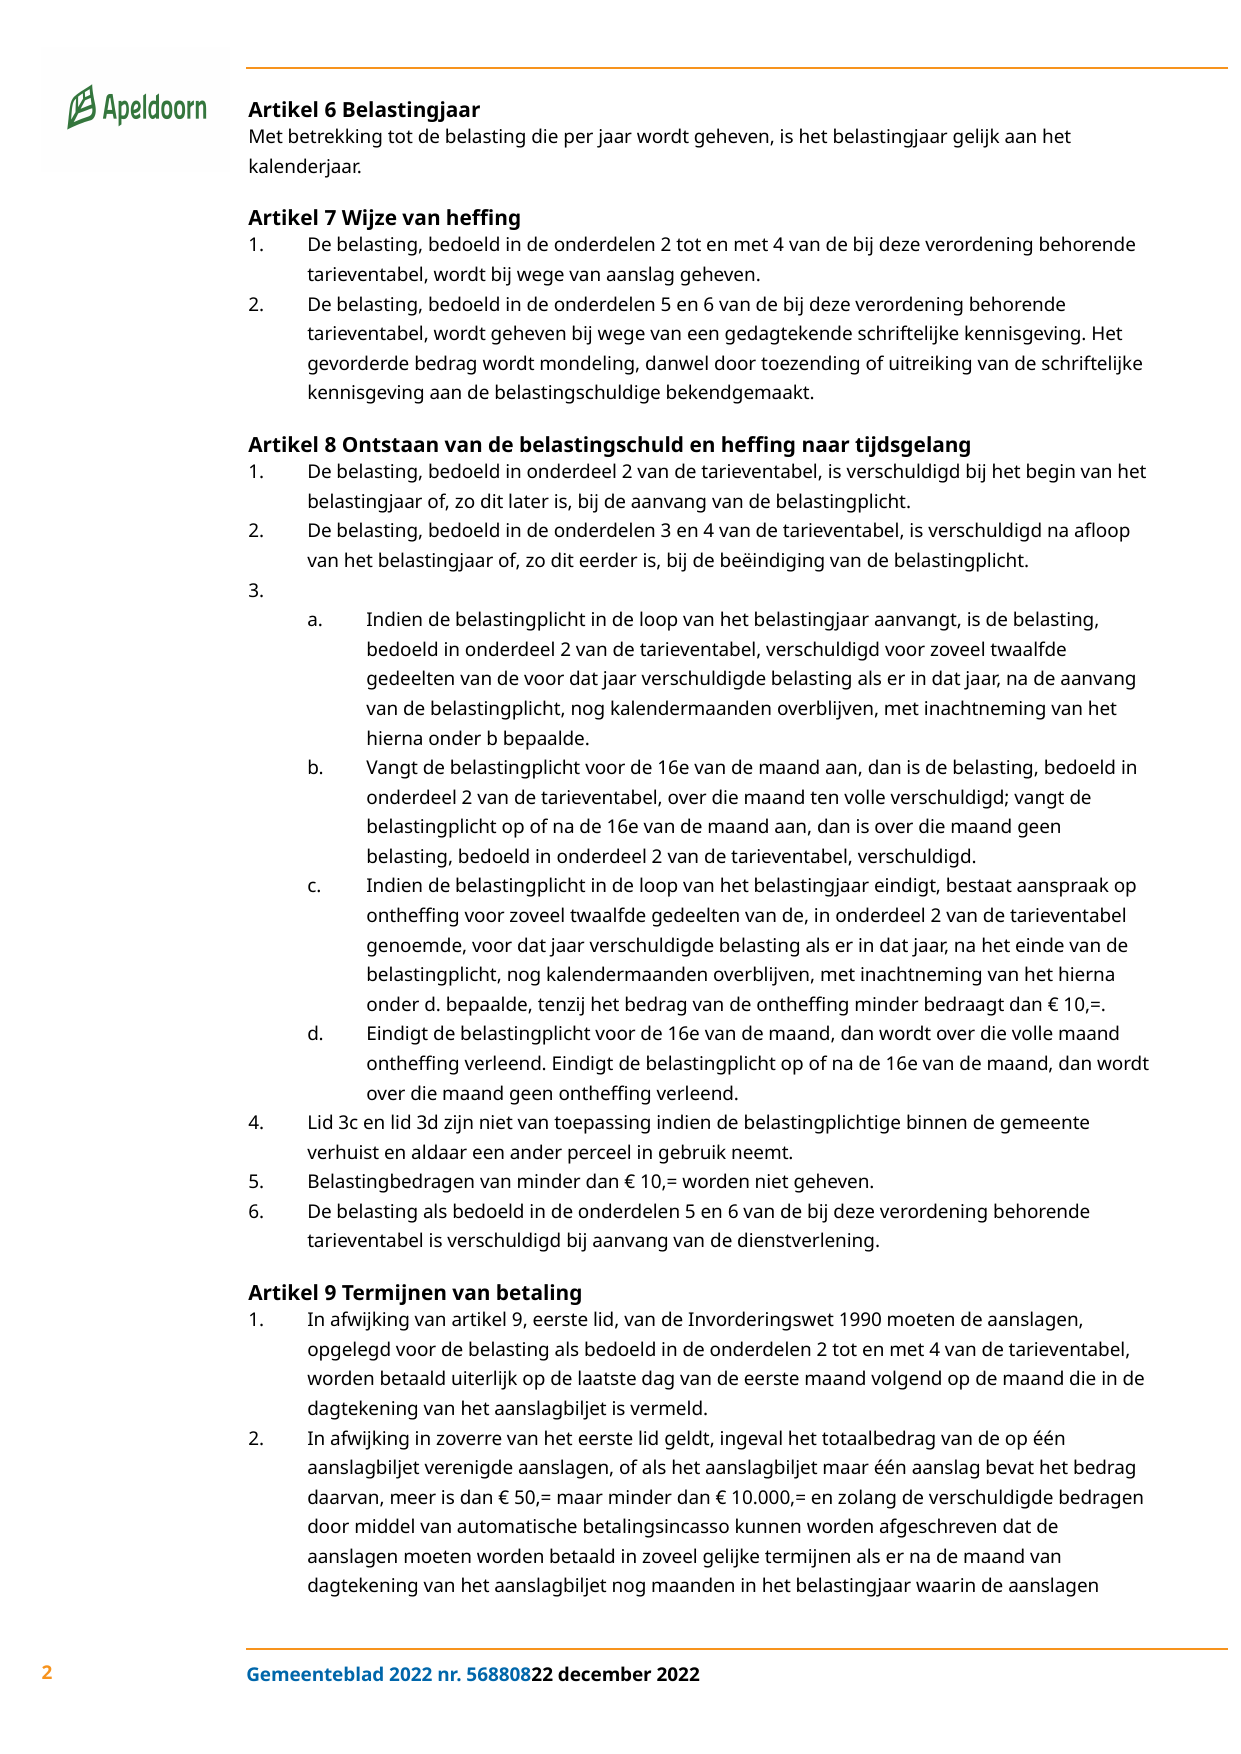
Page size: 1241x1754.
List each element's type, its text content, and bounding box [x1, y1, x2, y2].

list De belasting, bedoeld in onderdeel 2 van de tarieventabel, is verschuldigd bij het begin van het belastingjaar of, zo dit later is, bij de aanvang van de belastingplicht. [248, 458, 1152, 514]
list Indien de belastingplicht in de loop van het belastingjaar eindigt, bestaat aanspraak op ontheffing voor zoveel twaalfde gedeelten van de, in onderdeel 2 van de tarieventabel genoemde, voor dat jaar verschuldigde belasting als er in dat jaar, na het einde van de belastingplicht, nog kalendermaanden overblijven, met inachtneming van het hierna onder d. bepaalde, tenzij het bedrag van de ontheffing minder bedraagt dan € 10,=. [307, 873, 1152, 1017]
list Vangt de belastingplicht voor de 16e van de maand aan, dan is de belasting, bedoeld in onderdeel 2 van de tarieventabel, over die maand ten volle verschuldigd; vangt de belastingplicht op of na de 16e van de maand aan, dan is over die maand geen belasting, bedoeld in onderdeel 2 van de tarieventabel, verschuldigd. [307, 754, 1152, 869]
list De belasting, bedoeld in de onderdelen 5 en 6 van de bij deze verordening behorende tarieventabel, wordt geheven bij wege van een gedagtekende schriftelijke kennisgeving. Het gevorderde bedrag wordt mondeling, danwel door toezending of uitreiking van de schriftelijke kennisgeving aan de belastingschuldige bekendgemaakt. [248, 291, 1152, 405]
text Artikel 6 Belastingjaar [248, 95, 1152, 123]
text Artikel 8 Ontstaan van de belastingschuld en heffing naar tijdsgelang [248, 430, 1152, 458]
text Met betrekking tot de belasting die per jaar wordt geheven, is het belastingjaar gelijk aan het kalenderjaar. [248, 123, 1152, 178]
list Indien de belastingplicht in de loop van het belastingjaar aanvangt, is de belasting, bedoeld in onderdeel 2 van de tarieventabel, verschuldigd voor zoveel twaalfde gedeelten van de voor dat jaar verschuldigde belasting als er in dat jaar, na de aanvang van de belastingplicht, nog kalendermaanden overblijven, met inachtneming van het hierna onder b bepaalde. [307, 606, 1152, 750]
text Artikel 7 Wijze van heffing [248, 203, 1152, 232]
picture [41, 47, 231, 172]
list In afwijking in zoverre van het eerste lid geldt, ingeval het totaalbedrag van de op één aanslagbiljet verenigde aanslagen, of als het aanslagbiljet maar één aanslag bevat het bedrag daarvan, meer is dan € 50,= maar minder dan € 10.000,= en zolang de verschuldigde bedragen door middel van automatische betalingsincasso kunnen worden afgeschreven dat de aanslagen moeten worden betaald in zoveel gelijke termijnen als er na de maand van dagtekening van het aanslagbiljet nog maanden in het belastingjaar waarin de aanslagen [248, 1425, 1152, 1598]
list De belasting, bedoeld in de onderdelen 2 tot en met 4 van de bij deze verordening behorende tarieventabel, wordt bij wege van aanslag geheven. [248, 232, 1152, 287]
text Artikel 9 Termijnen van betaling [248, 1278, 1152, 1306]
list Belastingbedragen van minder dan € 10,= worden niet geheven. [248, 1168, 1152, 1194]
list Lid 3c en lid 3d zijn niet van toepassing indien de belastingplichtige binnen de gemeente verhuist en aldaar een ander perceel in gebruik neemt. [248, 1109, 1152, 1164]
list De belasting als bedoeld in de onderdelen 5 en 6 van de bij deze verordening behorende tarieventabel is verschuldigd bij aanvang van de dienstverlening. [248, 1198, 1152, 1253]
list In afwijking van artikel 9, eerste lid, van de Invorderingswet 1990 moeten de aanslagen, opgelegd voor de belasting als bedoeld in de onderdelen 2 tot en met 4 van de tarieventabel, worden betaald uiterlijk op de laatste dag van de eerste maand volgend op de maand die in de dagtekening van het aanslagbiljet is vermeld. [248, 1306, 1152, 1421]
list Eindigt de belastingplicht voor de 16e van de maand, dan wordt over die volle maand ontheffing verleend. Eindigt de belastingplicht op of na de 16e van de maand, dan wordt over die maand geen ontheffing verleend. [307, 1021, 1152, 1105]
list De belasting, bedoeld in de onderdelen 3 en 4 van de tarieventabel, is verschuldigd na afloop van het belastingjaar of, zo dit eerder is, bij de beëindiging van de belastingplicht. [248, 518, 1152, 573]
